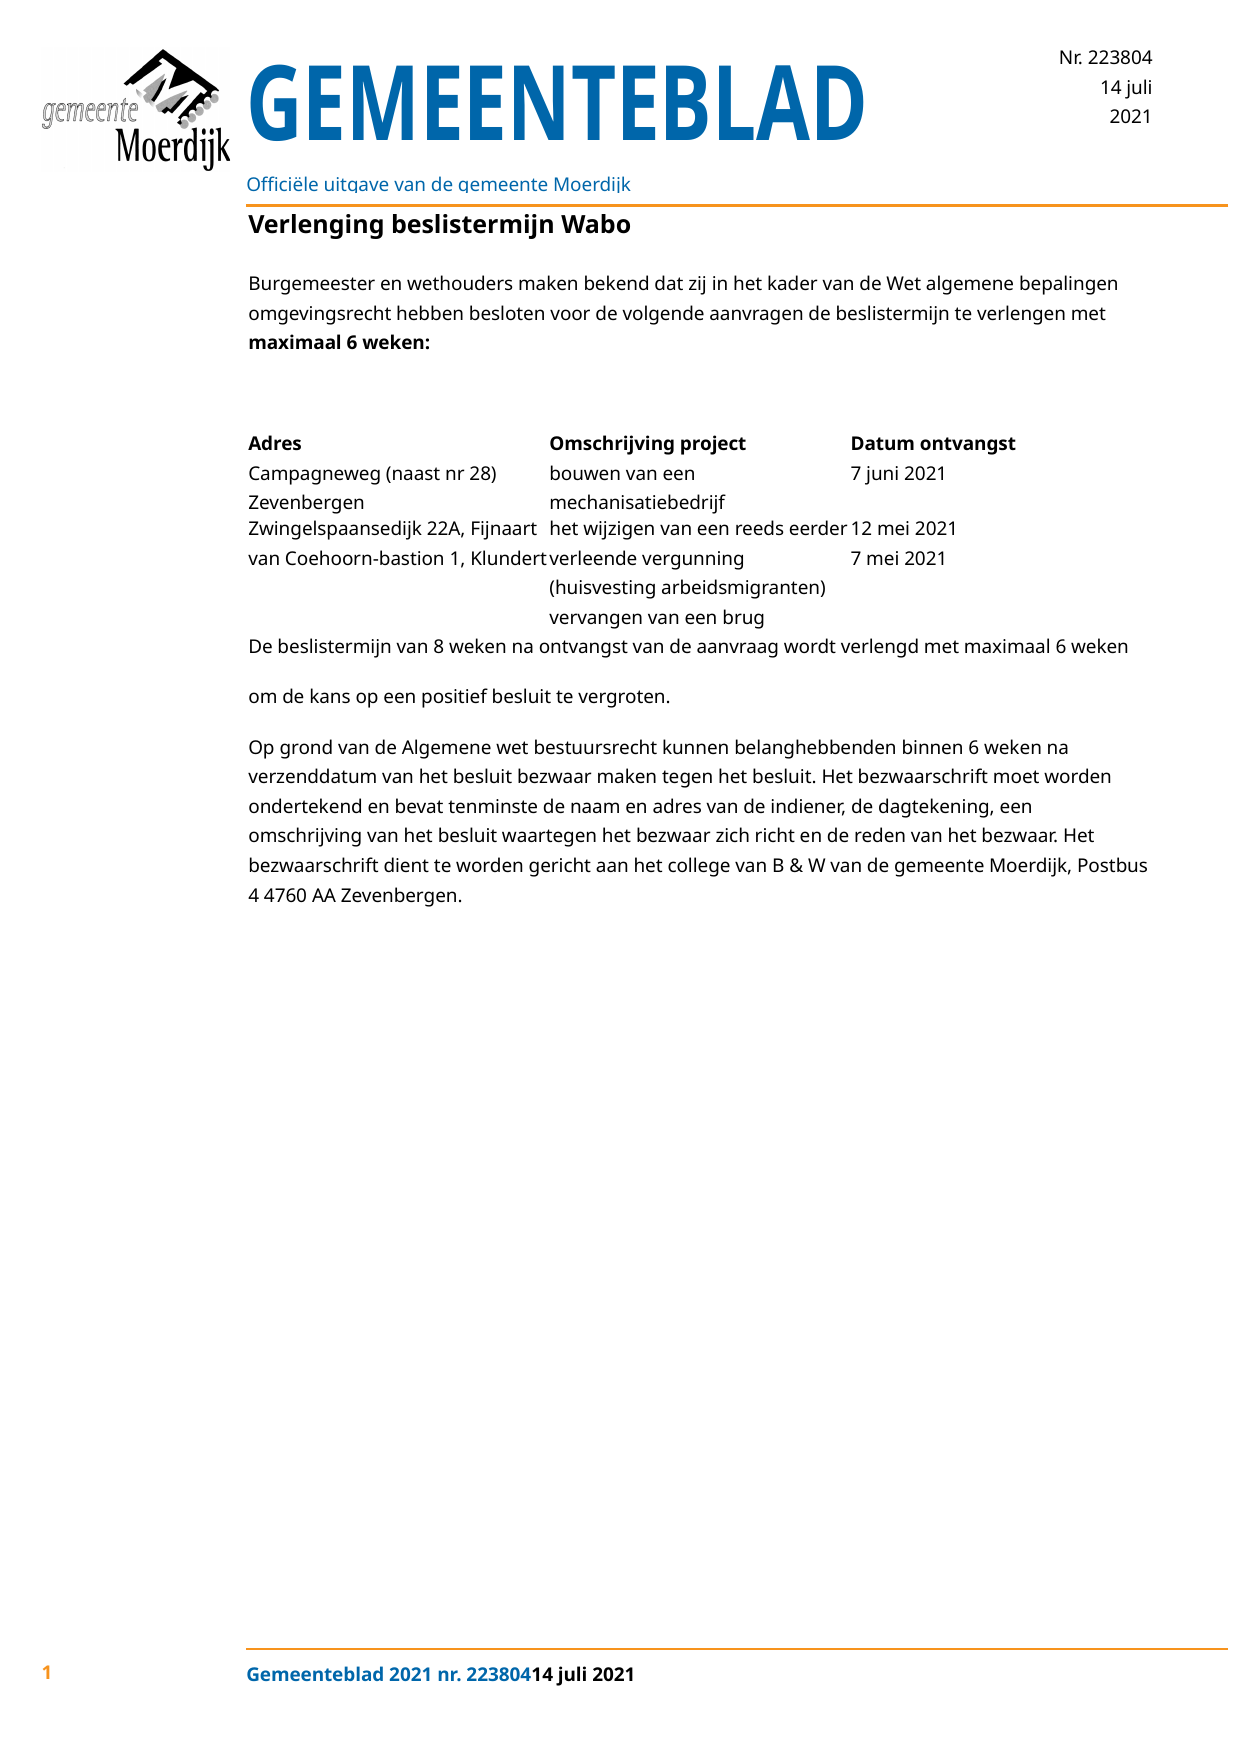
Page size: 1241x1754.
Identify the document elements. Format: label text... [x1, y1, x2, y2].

table_header Omschrijving project bouwen van een mechanisatiebedrijf [549, 430, 850, 515]
table_header Datum ontvangst 7 juni 2021 [850, 430, 1152, 515]
text De beslistermijn van 8 weken na ontvangst van de aanvraag wordt verlengd met maximaal 6 weken [248, 633, 1152, 659]
table_cell Zwingelspaansedijk 22A, Fijnaart van Coehoorn-bastion 1, Klundert [248, 515, 549, 630]
picture [41, 47, 231, 172]
table_cell het wijzigen van een reeds eerder verleende vergunning (huisvesting arbeidsmigranten) vervangen van een brug [549, 515, 850, 630]
text Op grond van de Algemene wet bestuursrecht kunnen belanghebbenden binnen 6 weken na verzenddatum van het besluit bezwaar maken tegen het besluit. Het bezwaarschrift moet worden ondertekend en bevat tenminste de naam en adres van de indiener, de dagtekening, een omschrijving van het besluit waartegen het bezwaar zich richt en de reden van het bezwaar. Het bezwaarschrift dient te worden gericht aan het college van B & W van de gemeente Moerdijk, Postbus 4 4760 AA Zevenbergen. [248, 734, 1152, 907]
text om de kans op een positief besluit te vergroten. [248, 683, 1152, 709]
text Burgemeester en wethouders maken bekend dat zij in het kader van de Wet algemene bepalingen omgevingsrecht hebben besloten voor de volgende aanvragen de beslistermijn te verlengen met maximaal 6 weken: [248, 270, 1152, 355]
table_cell 12 mei 2021 7 mei 2021 [850, 515, 1152, 630]
table_header Adres Campagneweg (naast nr 28) Zevenbergen [248, 430, 549, 515]
text Verlenging beslistermijn Wabo [248, 207, 1152, 241]
